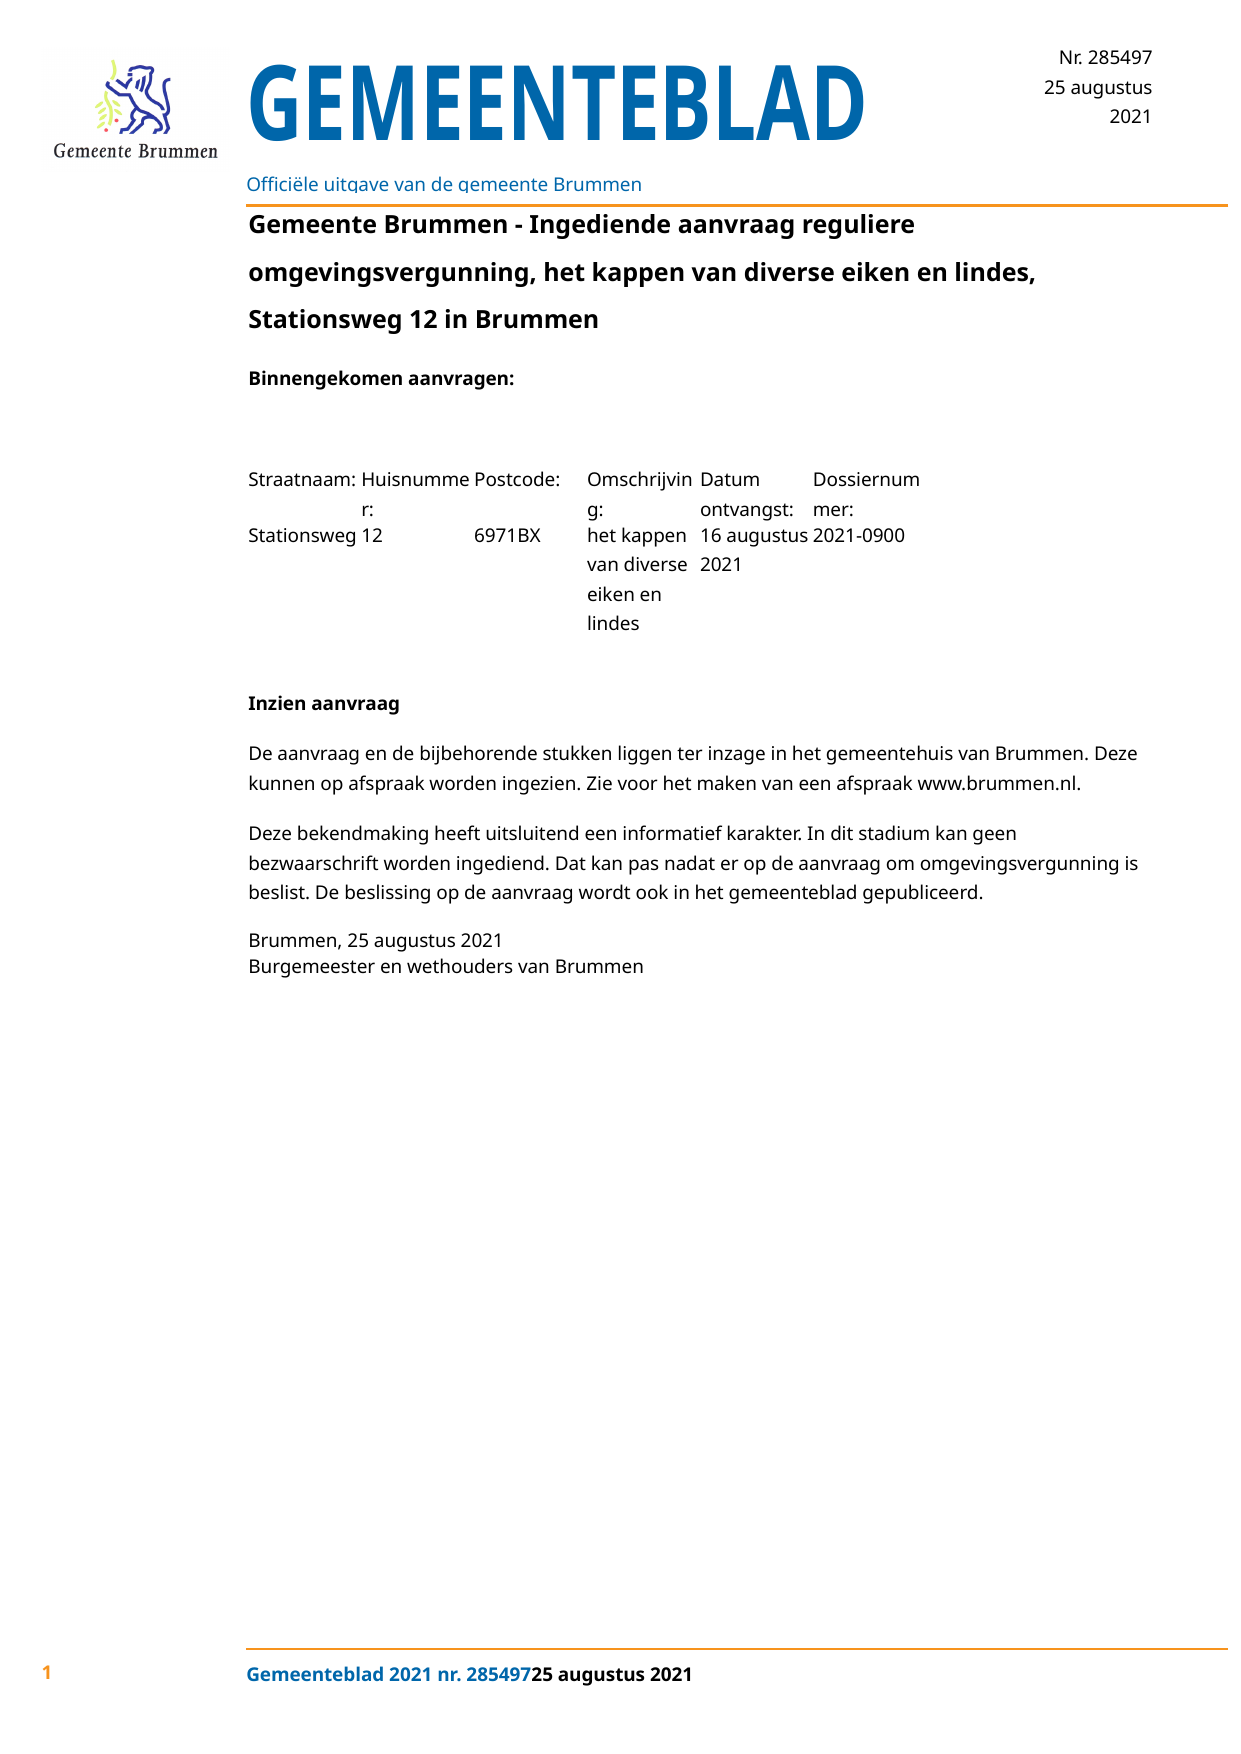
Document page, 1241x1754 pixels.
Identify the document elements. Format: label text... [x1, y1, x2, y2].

text De aanvraag en de bijbehorende stukken liggen ter inzage in het gemeentehuis van Brummen. Deze kunnen op afspraak worden ingezien. Zie voor het maken van een afspraak www.brummen.nl. [248, 740, 1152, 796]
table_cell 16 augustus 2021 [700, 522, 813, 636]
table_header Huisnummer: [361, 466, 474, 522]
table_header Postcode: [474, 466, 587, 522]
table_header [1039, 466, 1152, 522]
text Brummen, 25 augustus 2021 [248, 927, 1152, 953]
table_cell [1039, 522, 1152, 636]
table_header Straatnaam: [248, 466, 361, 522]
table_cell 6971BX [474, 522, 587, 636]
table_cell het kappen van diverse eiken en lindes [587, 522, 700, 636]
text Binnengekomen aanvragen: [248, 366, 1152, 391]
table_header Dossiernummer: [813, 466, 926, 522]
table_cell 2021-0900 [813, 522, 926, 636]
table_cell Stationsweg [248, 522, 361, 636]
text Gemeente Brummen - Ingediende aanvraag reguliere omgevingsvergunning, het kappen van diverse eiken en lindes, Stationsweg 12 in Brummen [248, 207, 1152, 336]
table_header Omschrijving: [587, 466, 700, 522]
text Deze bekendmaking heeft uitsluitend een informatief karakter. In dit stadium kan geen bezwaarschrift worden ingediend. Dat kan pas nadat er op de aanvraag om omgevingsvergunning is beslist. De beslissing op de aanvraag wordt ook in het gemeenteblad gepubliceerd. [248, 820, 1152, 905]
picture [41, 47, 231, 172]
text Inzien aanvraag [248, 690, 1152, 716]
table_header [926, 466, 1038, 522]
text Burgemeester en wethouders van Brummen [248, 953, 1152, 979]
table_cell 12 [361, 522, 474, 636]
table_header Datum ontvangst: [700, 466, 813, 522]
table_cell [926, 522, 1038, 636]
